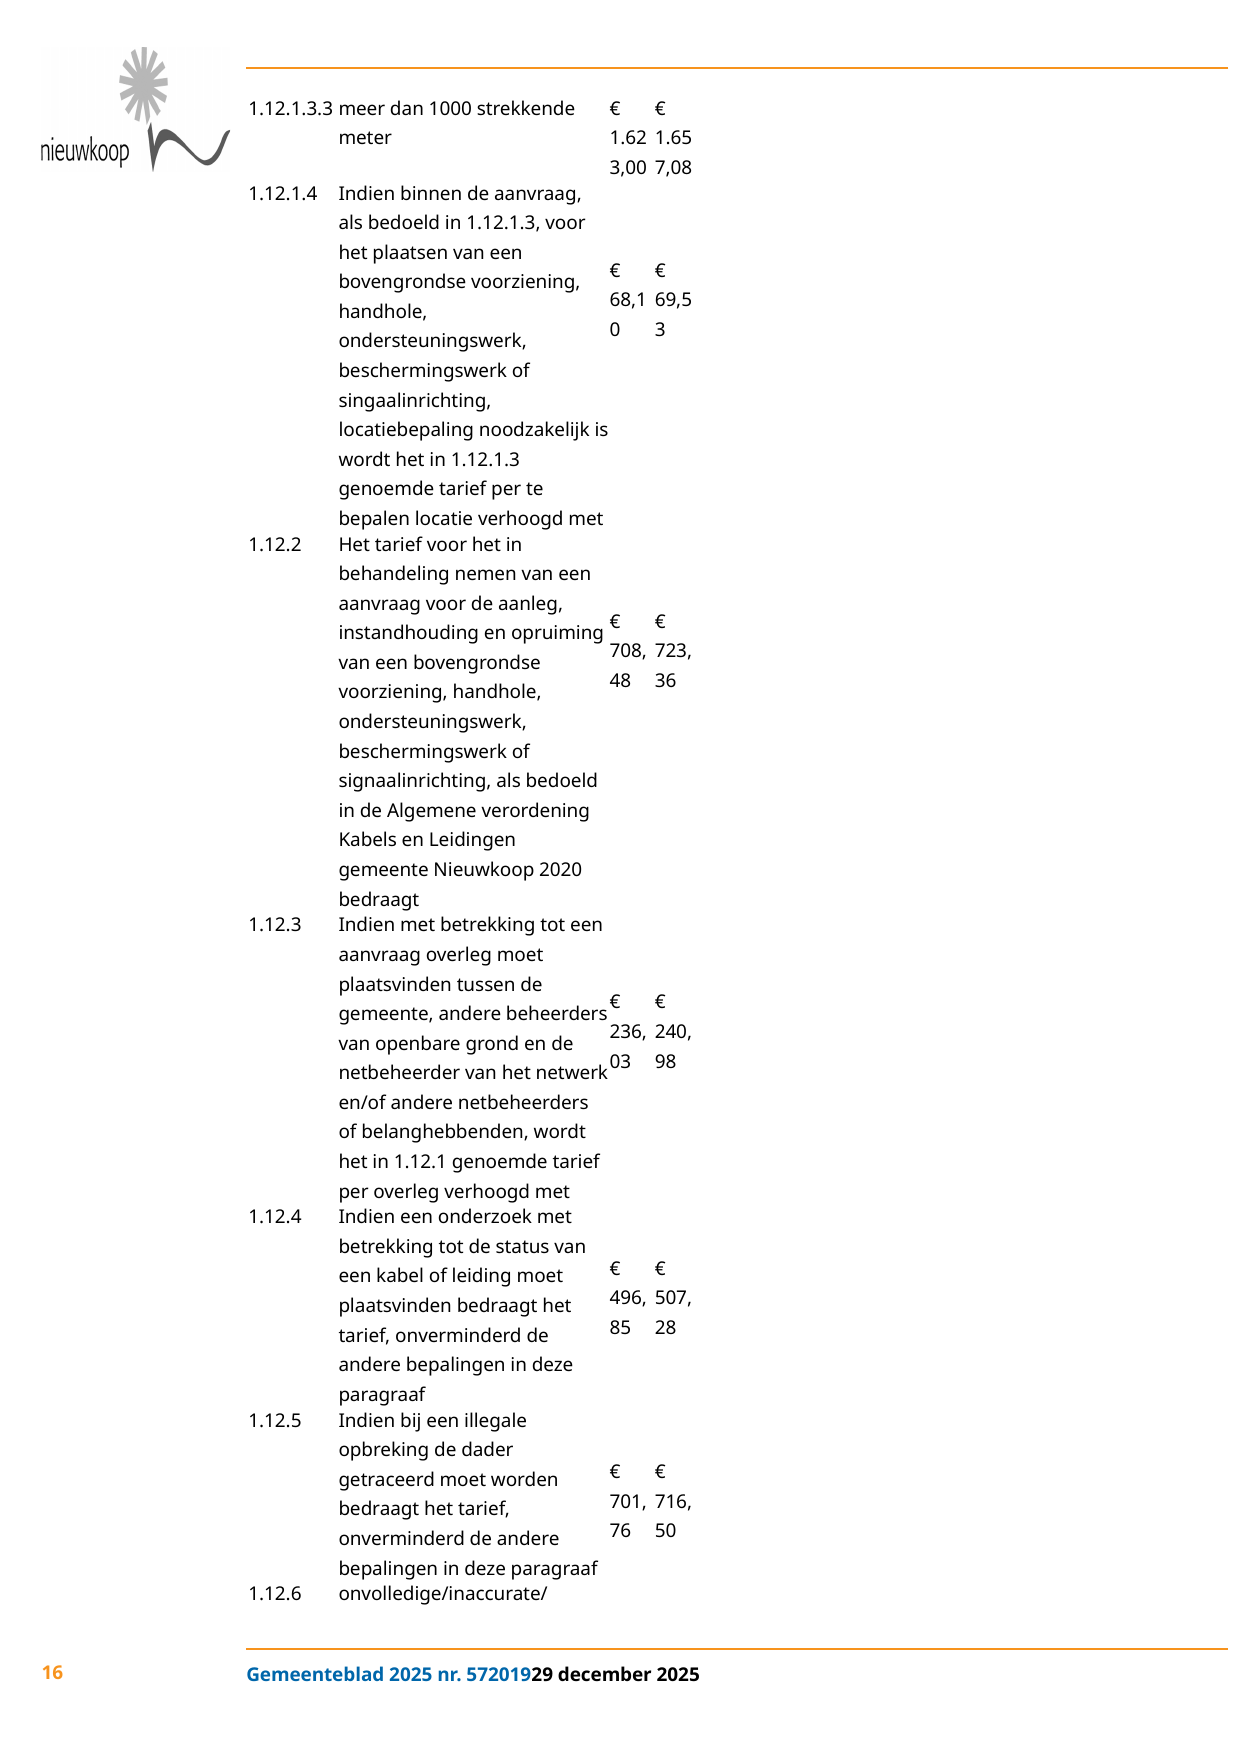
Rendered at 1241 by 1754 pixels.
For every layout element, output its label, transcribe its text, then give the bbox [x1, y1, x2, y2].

table_cell € 1.623,00 [609, 95, 654, 180]
table_cell [655, 231, 700, 257]
table_cell meer dan 1000 strekkende meter [338, 95, 609, 180]
table_cell [248, 1229, 293, 1255]
table_cell [248, 231, 293, 257]
table_cell € 69,53 [655, 257, 700, 531]
table_cell 1.12.4 [248, 1204, 338, 1229]
table_cell € 240,98 [655, 989, 700, 1203]
table_cell € 716,50 [655, 1458, 700, 1580]
table_cell [609, 1229, 654, 1255]
table_cell 1.12.2 [248, 531, 338, 557]
table_cell [609, 1407, 654, 1432]
table_cell [248, 257, 293, 531]
table_cell [655, 912, 700, 937]
table_cell € 701,76 [609, 1458, 654, 1580]
table_cell [609, 231, 654, 257]
table_cell [293, 582, 338, 608]
table_cell € 496,85 [609, 1255, 654, 1407]
table_cell [655, 1580, 700, 1606]
table_cell Het tarief voor het in behandeling nemen van een aanvraag voor de aanleg, instandhouding en opruiming van een bovengrondse voorziening, handhole, ondersteuningswerk, beschermingswerk of signaalinrichting, als bedoeld in de Algemene verordening Kabels en Leidingen gemeente Nieuwkoop 2020 bedraagt [338, 531, 609, 912]
table_cell onvolledige/inaccurate/ [338, 1580, 609, 1606]
table_cell Indien met betrekking tot een aanvraag overleg moet plaatsvinden tussen de gemeente, andere beheerders van openbare grond en de netbeheerder van het netwerk en/of andere netbeheerders of belanghebbenden, wordt het in 1.12.1 genoemde tarief per overleg verhoogd met [338, 912, 609, 1203]
table_cell [609, 912, 654, 937]
table_cell [248, 1433, 293, 1458]
table_cell [293, 1255, 338, 1407]
table_cell [248, 963, 293, 989]
table_cell € 68,10 [609, 257, 654, 531]
table_cell [609, 1204, 654, 1229]
table_cell [248, 989, 293, 1203]
table_cell [248, 557, 293, 582]
table_cell [248, 1458, 293, 1580]
table_cell [609, 531, 654, 557]
table_cell [609, 582, 654, 608]
table_cell [293, 989, 338, 1203]
table_cell 1.12.1.3.3 [248, 95, 338, 180]
table_cell [655, 1229, 700, 1255]
table_cell [248, 937, 293, 963]
table_cell [293, 257, 338, 531]
table_cell [655, 1204, 700, 1229]
picture [41, 47, 231, 172]
table_cell € 1.657,08 [655, 95, 700, 180]
table_cell 1.12.5 [248, 1407, 338, 1432]
table_cell [655, 963, 700, 989]
table_cell Indien binnen de aanvraag, als bedoeld in 1.12.1.3, voor het plaatsen van een bovengrondse voorziening, handhole, ondersteuningswerk, beschermingswerk of singaalinrichting, locatiebepaling noodzakelijk is wordt het in 1.12.1.3 genoemde tarief per te bepalen locatie verhoogd met [338, 180, 609, 531]
table_cell Indien een onderzoek met betrekking tot de status van een kabel of leiding moet plaatsvinden bedraagt het tarief, onverminderd de andere bepalingen in deze paragraaf [338, 1204, 609, 1407]
table_cell [293, 1458, 338, 1580]
table_cell [293, 231, 338, 257]
table_cell [609, 557, 654, 582]
table_cell [655, 1407, 700, 1432]
table_cell [655, 531, 700, 557]
table_cell [248, 205, 293, 231]
table_cell [293, 963, 338, 989]
table_cell [655, 180, 700, 205]
table_cell [609, 1580, 654, 1606]
table_cell [609, 963, 654, 989]
table_cell [609, 1433, 654, 1458]
table_cell [655, 205, 700, 231]
table_cell € 507,28 [655, 1255, 700, 1407]
table_cell Indien bij een illegale opbreking de dader getraceerd moet worden bedraagt het tarief, onverminderd de andere bepalingen in deze paragraaf [338, 1407, 609, 1580]
table_cell € 708,48 [609, 608, 654, 912]
table_cell [248, 608, 293, 912]
table_cell [655, 937, 700, 963]
table_cell [248, 582, 293, 608]
table_cell 1.12.1.4 [248, 180, 338, 205]
table_cell [293, 557, 338, 582]
table_cell € 723,36 [655, 608, 700, 912]
table_cell 1.12.6 [248, 1580, 338, 1606]
table_cell [655, 582, 700, 608]
table_cell [655, 1433, 700, 1458]
table_cell [293, 1229, 338, 1255]
table_cell [293, 608, 338, 912]
table_cell [248, 1255, 293, 1407]
table_cell [609, 180, 654, 205]
table_cell [655, 557, 700, 582]
table_cell € 236,03 [609, 989, 654, 1203]
table_cell 1.12.3 [248, 912, 338, 937]
table_cell [609, 205, 654, 231]
table_cell [293, 1433, 338, 1458]
table_cell [293, 937, 338, 963]
table_cell [609, 937, 654, 963]
table_cell [293, 205, 338, 231]
